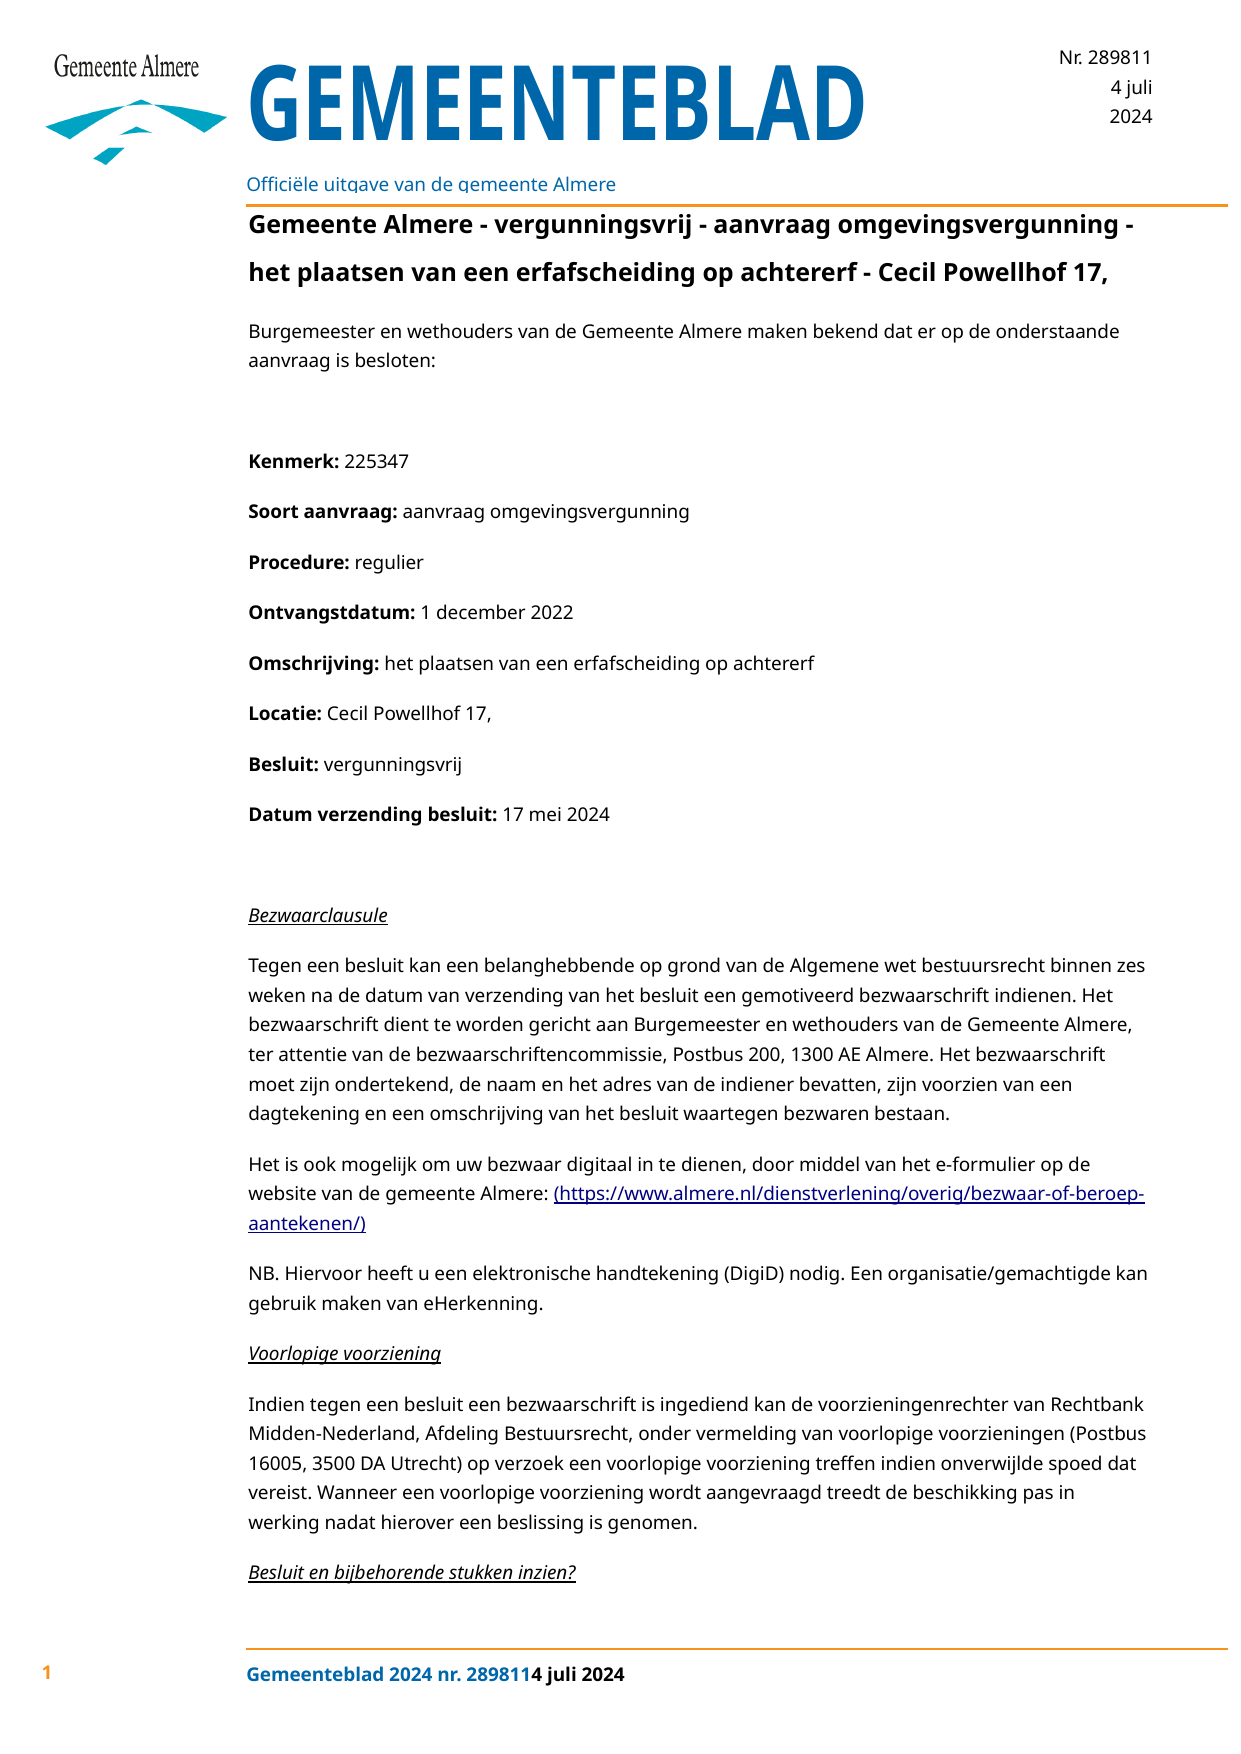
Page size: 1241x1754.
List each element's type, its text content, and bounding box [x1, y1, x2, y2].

text Omschrijving: het plaatsen van een erfafscheiding op achtererf [248, 650, 1152, 676]
text Datum verzending besluit: 17 mei 2024 [248, 801, 1152, 827]
text Bezwaarclausule [248, 902, 1152, 928]
text Burgemeester en wethouders van de Gemeente Almere maken bekend dat er op de onderstaande aanvraag is besloten: [248, 318, 1152, 373]
text Procedure: regulier [248, 549, 1152, 575]
text Indien tegen een besluit een bezwaarschrift is ingediend kan de voorzieningenrechter van Rechtbank Midden-Nederland, Afdeling Bestuursrecht, onder vermelding van voorlopige voorzieningen (Postbus 16005, 3500 DA Utrecht) op verzoek een voorlopige voorziening treffen indien onverwijlde spoed dat vereist. Wanneer een voorlopige voorziening wordt aangevraagd treedt de beschikking pas in werking nadat hierover een beslissing is genomen. [248, 1391, 1152, 1535]
text Soort aanvraag: aanvraag omgevingsvergunning [248, 499, 1152, 524]
text Kenmerk: 225347 [248, 448, 1152, 474]
text NB. Hiervoor heeft u een elektronische handtekening (DigiD) nodig. Een organisatie/gemachtigde kan gebruik maken van eHerkenning. [248, 1260, 1152, 1316]
text Besluit en bijbehorende stukken inzien? [248, 1559, 1152, 1585]
text Besluit: vergunningsvrij [248, 751, 1152, 777]
picture [41, 47, 231, 172]
text Locatie: Cecil Powellhof 17, [248, 700, 1152, 726]
text Het is ook mogelijk om uw bezwaar digitaal in te dienen, door middel van het e-formulier op de website van de gemeente Almere: (https://www.almere.nl/dienstverlening/overig/bezwaar-of-beroep-aantekenen/) [248, 1151, 1152, 1236]
text Gemeente Almere - vergunningsvrij - aanvraag omgevingsvergunning - het plaatsen van een erfafscheiding op achtererf - Cecil Powellhof 17, [248, 207, 1152, 288]
text Tegen een besluit kan een belanghebbende op grond van de Algemene wet bestuursrecht binnen zes weken na de datum van verzending van het besluit een gemotiveerd bezwaarschrift indienen. Het bezwaarschrift dient te worden gericht aan Burgemeester en wethouders van de Gemeente Almere, ter attentie van de bezwaarschriftencommissie, Postbus 200, 1300 AE Almere. Het bezwaarschrift moet zijn ondertekend, de naam en het adres van de indiener bevatten, zijn voorzien van een dagtekening en een omschrijving van het besluit waartegen bezwaren bestaan. [248, 952, 1152, 1126]
text Voorlopige voorziening [248, 1340, 1152, 1366]
text Ontvangstdatum: 1 december 2022 [248, 599, 1152, 625]
